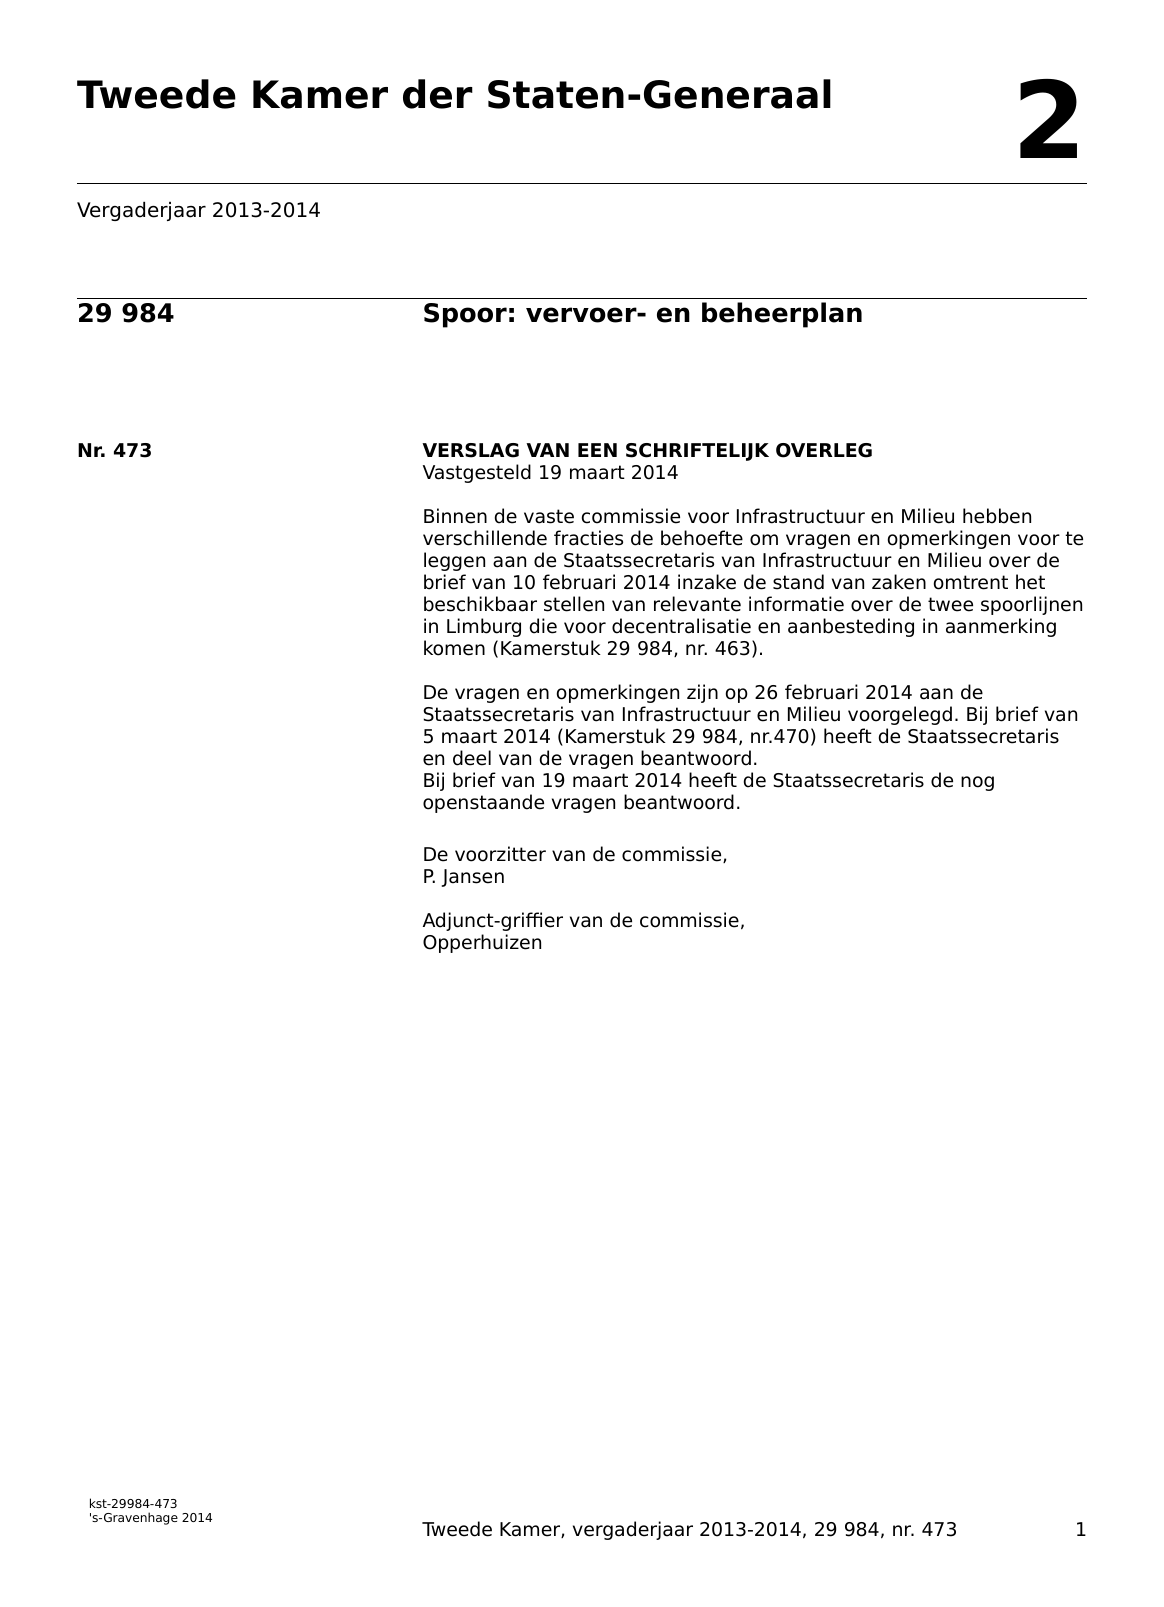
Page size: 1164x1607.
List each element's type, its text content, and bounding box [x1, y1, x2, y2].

subtitle 29 984 Spoor: vervoer- en beheerplan [77, 299, 1087, 329]
subtitle Nr. 473 VERSLAG VAN EEN SCHRIFTELIJK OVERLEG [77, 440, 1087, 462]
table_header Tweede Kamer der Staten-Generaal [77, 59, 886, 183]
text 's-Gravenhage 2014 [88, 1511, 323, 1525]
table_cell Vergaderjaar 2013-2014 [77, 184, 1087, 298]
text Adjunct-griffier van de commissie, Opperhuizen [422, 910, 1087, 954]
table_header 2 [886, 59, 1087, 183]
text Binnen de vaste commissie voor Infrastructuur en Milieu hebben verschillende fracties de behoefte om vragen en opmerkingen voor te leggen aan de Staatssecretaris van Infrastructuur en Milieu over de brief van 10 februari 2014 inzake de stand van zaken omtrent het beschikbaar stellen van relevante informatie over de twee spoorlijnen in Limburg die voor decentralisatie en aanbesteding in aanmerking komen (Kamerstuk 29 984, nr. 463). [422, 506, 1087, 660]
text De voorzitter van de commissie, P. Jansen [422, 844, 1087, 888]
text De vragen en opmerkingen zijn op 26 februari 2014 aan de Staatssecretaris van Infrastructuur en Milieu voorgelegd. Bij brief van 5 maart 2014 (Kamerstuk 29 984, nr.470) heeft de Staatssecretaris en deel van de vragen beantwoord. [422, 682, 1087, 770]
text Vastgesteld 19 maart 2014 [422, 462, 1087, 484]
text kst-29984-473 [88, 1497, 323, 1511]
text Bij brief van 19 maart 2014 heeft de Staatssecretaris de nog openstaande vragen beantwoord. [422, 770, 1087, 814]
